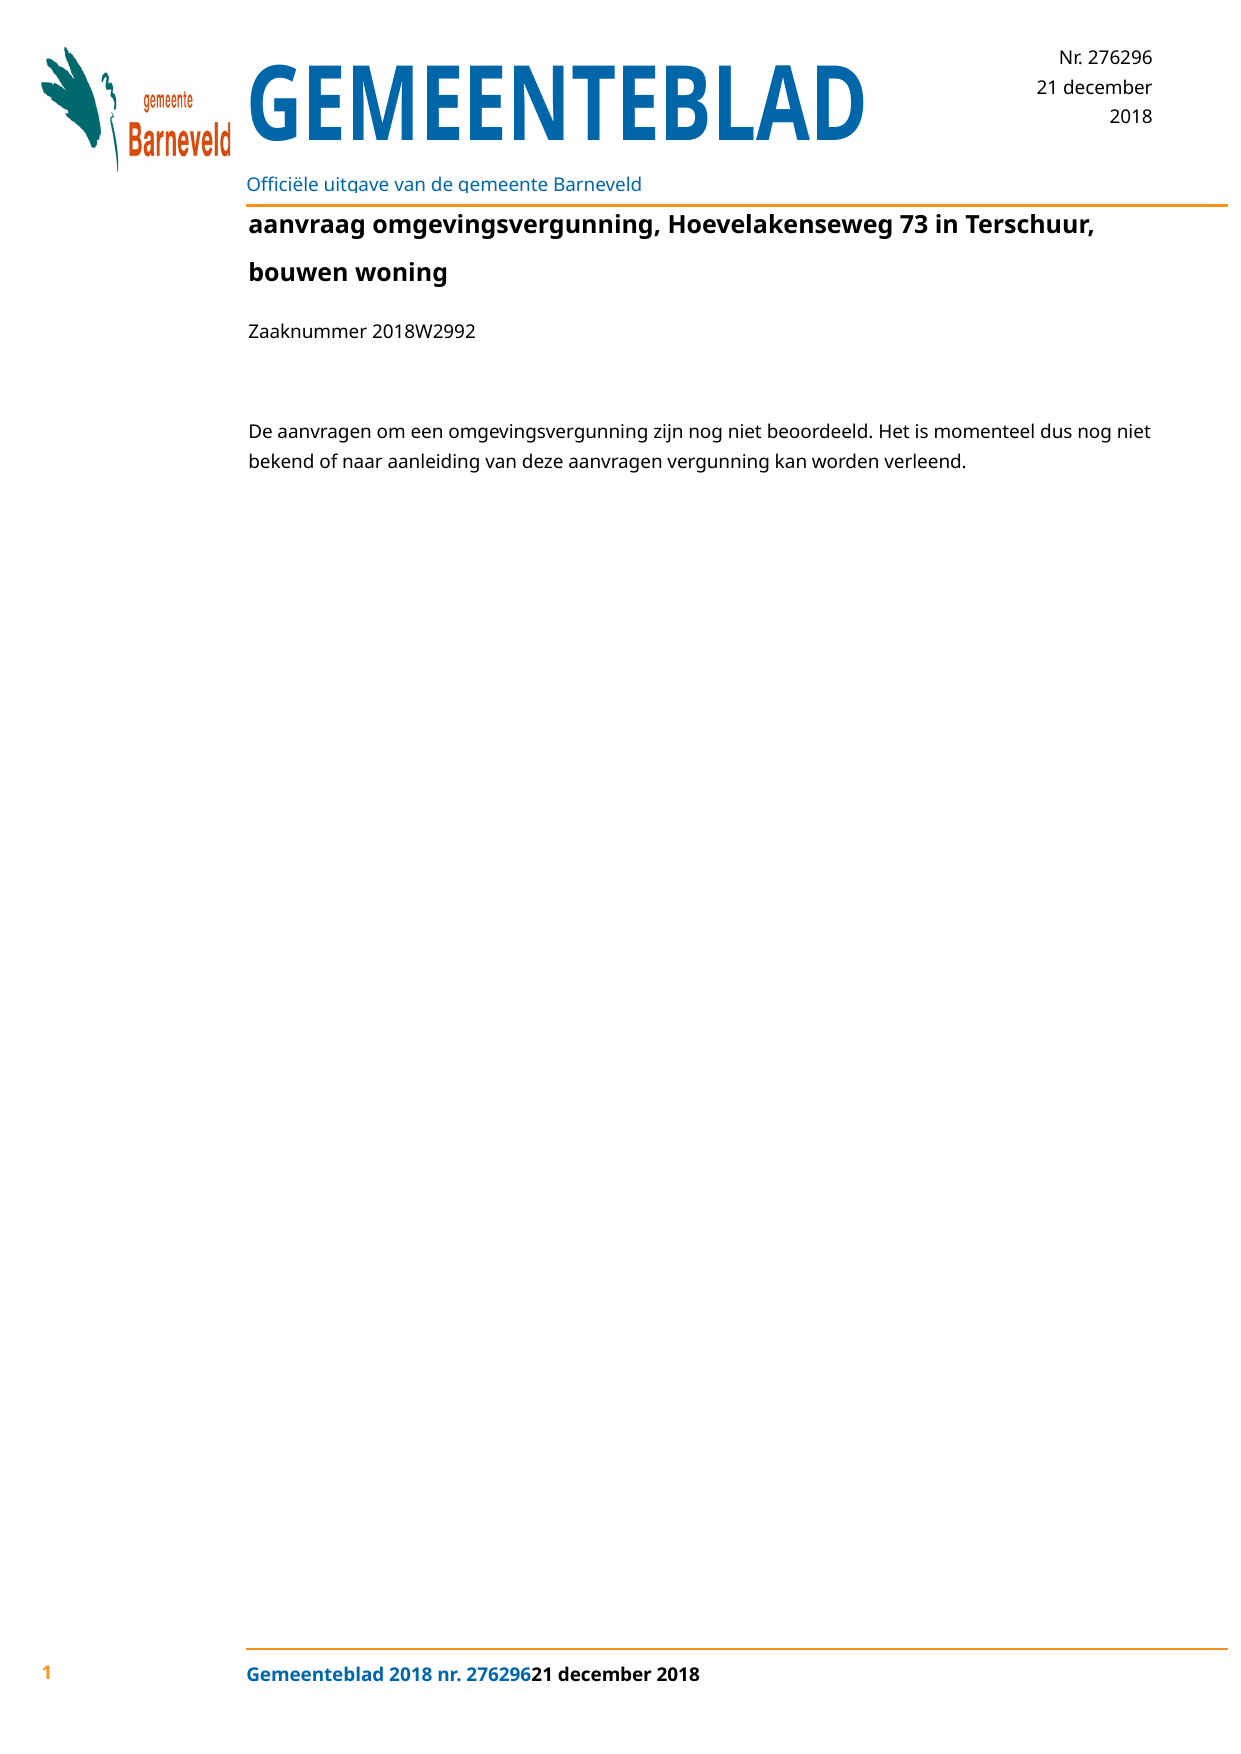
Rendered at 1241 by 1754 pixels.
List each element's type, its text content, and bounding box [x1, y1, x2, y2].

text aanvraag omgevingsvergunning, Hoevelakenseweg 73 in Terschuur, bouwen woning [248, 207, 1152, 288]
picture [41, 47, 231, 172]
text Zaaknummer 2018W2992 [248, 318, 1152, 344]
text De aanvragen om een omgevingsvergunning zijn nog niet beoordeeld. Het is momenteel dus nog niet bekend of naar aanleiding van deze aanvragen vergunning kan worden verleend. [248, 419, 1152, 474]
